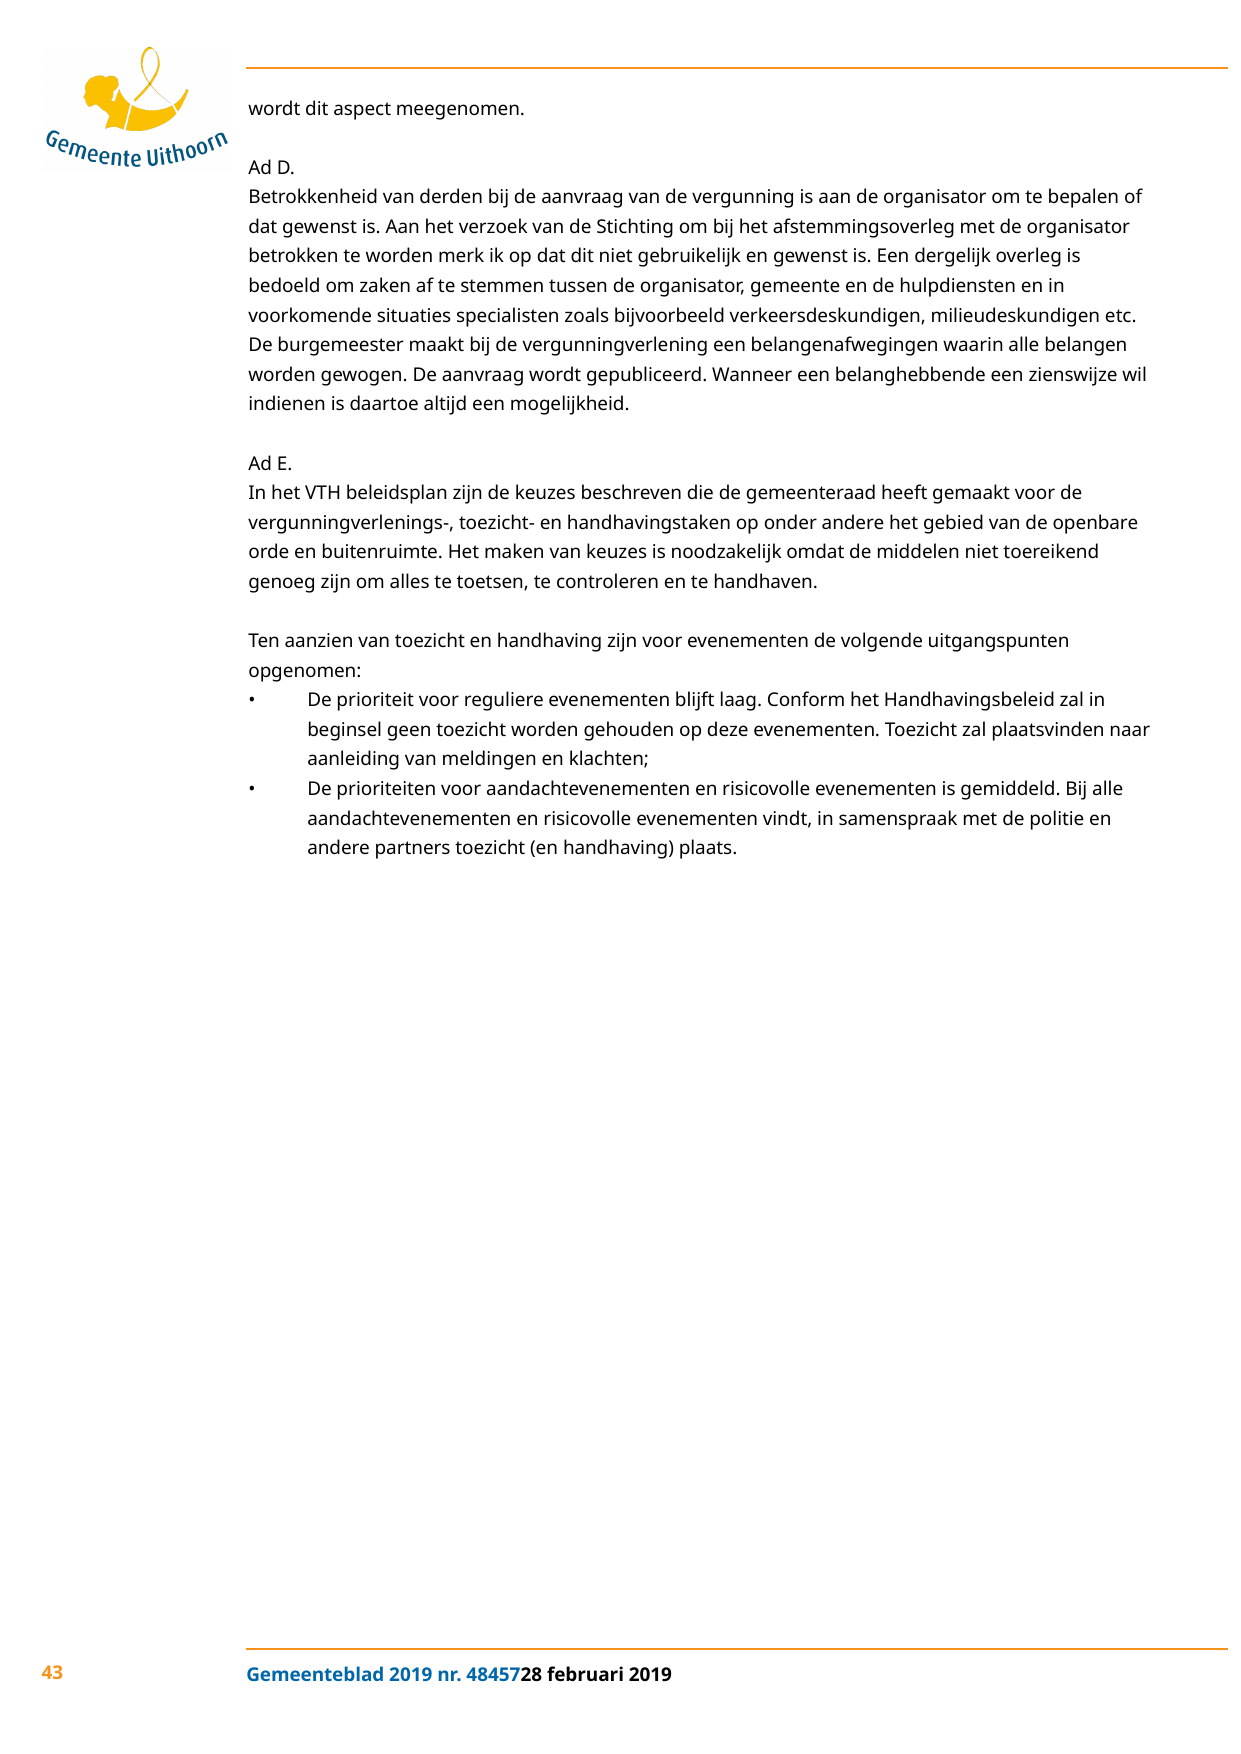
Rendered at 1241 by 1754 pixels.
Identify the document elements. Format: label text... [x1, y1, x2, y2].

picture [41, 47, 231, 172]
text Ad E. [248, 450, 1152, 476]
list De prioriteiten voor aandachtevenementen en risicovolle evenementen is gemiddeld. Bij alle aandachtevenementen en risicovolle evenementen vindt, in samenspraak met de politie en andere partners toezicht (en handhaving) plaats. [248, 775, 1152, 860]
text In het VTH beleidsplan zijn de keuzes beschreven die de gemeenteraad heeft gemaakt voor de vergunningverlenings-, toezicht- en handhavingstaken op onder andere het gebied van de openbare orde en buitenruimte. Het maken van keuzes is noodzakelijk omdat de middelen niet toereikend genoeg zijn om alles te toetsen, te controleren en te handhaven. [248, 479, 1152, 594]
text wordt dit aspect meegenomen. [248, 95, 1152, 121]
text Ten aanzien van toezicht en handhaving zijn voor evenementen de volgende uitgangspunten opgenomen: [248, 627, 1152, 683]
list De prioriteit voor reguliere evenementen blijft laag. Conform het Handhavingsbeleid zal in beginsel geen toezicht worden gehouden op deze evenementen. Toezicht zal plaatsvinden naar aanleiding van meldingen en klachten; [248, 686, 1152, 771]
text Ad D. [248, 154, 1152, 180]
text Betrokkenheid van derden bij de aanvraag van de vergunning is aan de organisator om te bepalen of dat gewenst is. Aan het verzoek van de Stichting om bij het afstemmingsoverleg met de organisator betrokken te worden merk ik op dat dit niet gebruikelijk en gewenst is. Een dergelijk overleg is bedoeld om zaken af te stemmen tussen de organisator, gemeente en de hulpdiensten en in voorkomende situaties specialisten zoals bijvoorbeeld verkeersdeskundigen, milieudeskundigen etc. De burgemeester maakt bij de vergunningverlening een belangenafwegingen waarin alle belangen worden gewogen. De aanvraag wordt gepubliceerd. Wanneer een belanghebbende een zienswijze wil indienen is daartoe altijd een mogelijkheid. [248, 183, 1152, 416]
